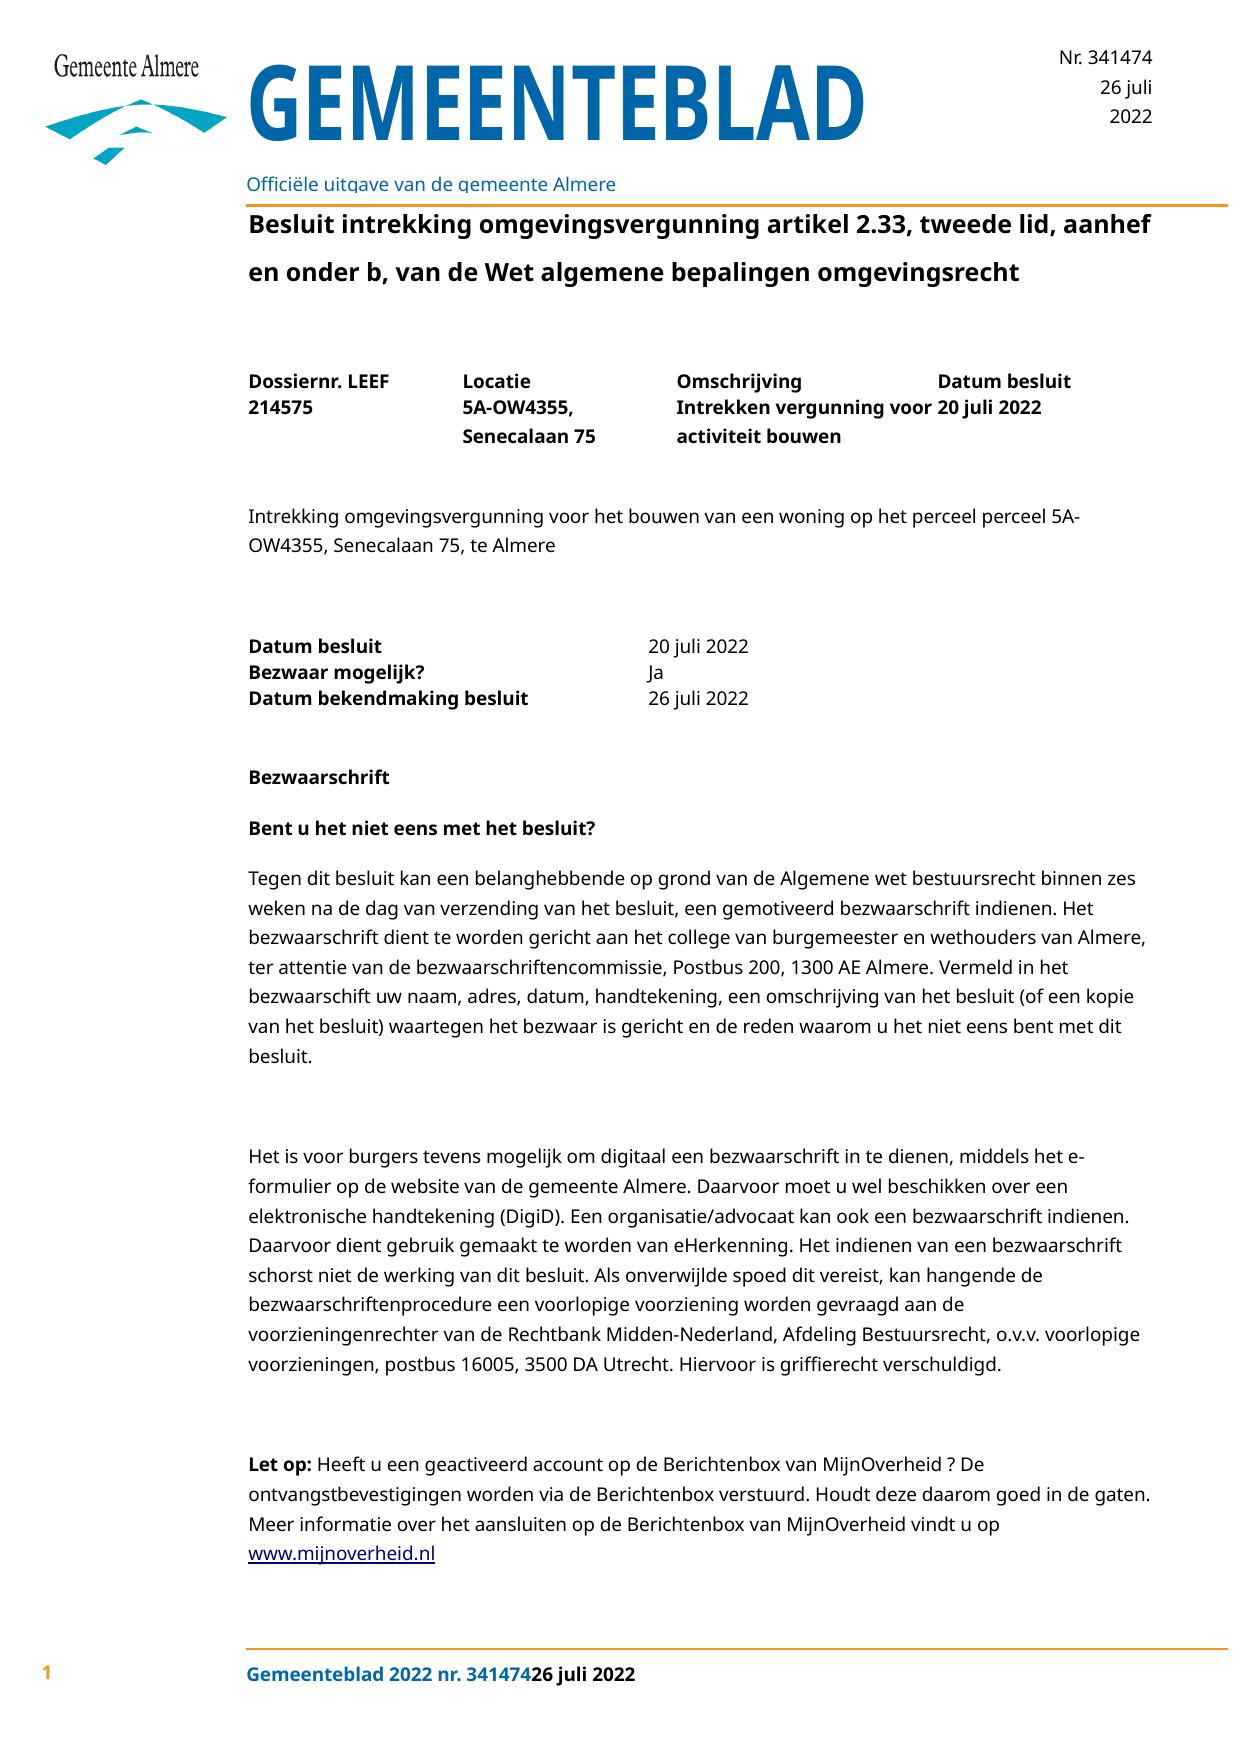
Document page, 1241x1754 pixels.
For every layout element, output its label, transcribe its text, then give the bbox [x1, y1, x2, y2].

table_header Datum besluit [937, 369, 1152, 394]
text Let op: Heeft u een geactiveerd account op de Berichtenbox van MijnOverheid ? De ontvangstbevestigingen worden via de Berichtenbox verstuurd. Houdt deze daarom goed in de gaten. Meer informatie over het aansluiten op de Berichtenbox van MijnOverheid vindt u op www.mijnoverheid.nl [248, 1452, 1152, 1566]
table_header 20 juli 2022 [648, 634, 1152, 659]
text Besluit intrekking omgevingsvergunning artikel 2.33, tweede lid, aanhef en onder b, van de Wet algemene bepalingen omgevingsrecht [248, 207, 1152, 288]
table_header Dossiernr. LEEF [248, 369, 462, 394]
text Tegen dit besluit kan een belanghebbende op grond van de Algemene wet bestuursrecht binnen zes weken na de dag van verzending van het besluit, een gemotiveerd bezwaarschrift indienen. Het bezwaarschrift dient te worden gericht aan het college van burgemeester en wethouders van Almere, ter attentie van de bezwaarschriftencommissie, Postbus 200, 1300 AE Almere. Vermeld in het bezwaarschift uw naam, adres, datum, handtekening, een omschrijving van het besluit (of een kopie van het besluit) waartegen het bezwaar is gericht en de reden waarom u het niet eens bent met dit besluit. [248, 865, 1152, 1068]
table_cell 214575 [248, 394, 462, 449]
table_cell 5A-OW4355, Senecalaan 75 [462, 394, 676, 449]
picture [41, 47, 231, 172]
table_cell Intrekken vergunning voor activiteit bouwen [676, 394, 937, 449]
text Intrekking omgevingsvergunning voor het bouwen van een woning op het perceel perceel 5A-OW4355, Senecalaan 75, te Almere [248, 503, 1152, 558]
table_header Locatie [462, 369, 676, 394]
table_header Datum besluit [248, 634, 648, 659]
table_cell Bezwaar mogelijk? [248, 659, 648, 685]
table_cell Ja [648, 659, 1152, 685]
text Bezwaarschrift [248, 764, 1152, 790]
text Bent u het niet eens met het besluit? [248, 815, 1152, 841]
table_cell Datum bekendmaking besluit [248, 685, 648, 711]
table_header Omschrijving [676, 369, 937, 394]
text Het is voor burgers tevens mogelijk om digitaal een bezwaarschrift in te dienen, middels het e-formulier op de website van de gemeente Almere. Daarvoor moet u wel beschikken over een elektronische handtekening (DigiD). Een organisatie/advocaat kan ook een bezwaarschrift indienen. Daarvoor dient gebruik gemaakt te worden van eHerkenning. Het indienen van een bezwaarschrift schorst niet de werking van dit besluit. Als onverwijlde spoed dit vereist, kan hangende de bezwaarschriftenprocedure een voorlopige voorziening worden gevraagd aan de voorzieningenrechter van de Rechtbank Midden-Nederland, Afdeling Bestuursrecht, o.v.v. voorlopige voorzieningen, postbus 16005, 3500 DA Utrecht. Hiervoor is griffierecht verschuldigd. [248, 1144, 1152, 1376]
table_cell 26 juli 2022 [648, 685, 1152, 711]
table_cell 20 juli 2022 [937, 394, 1152, 449]
